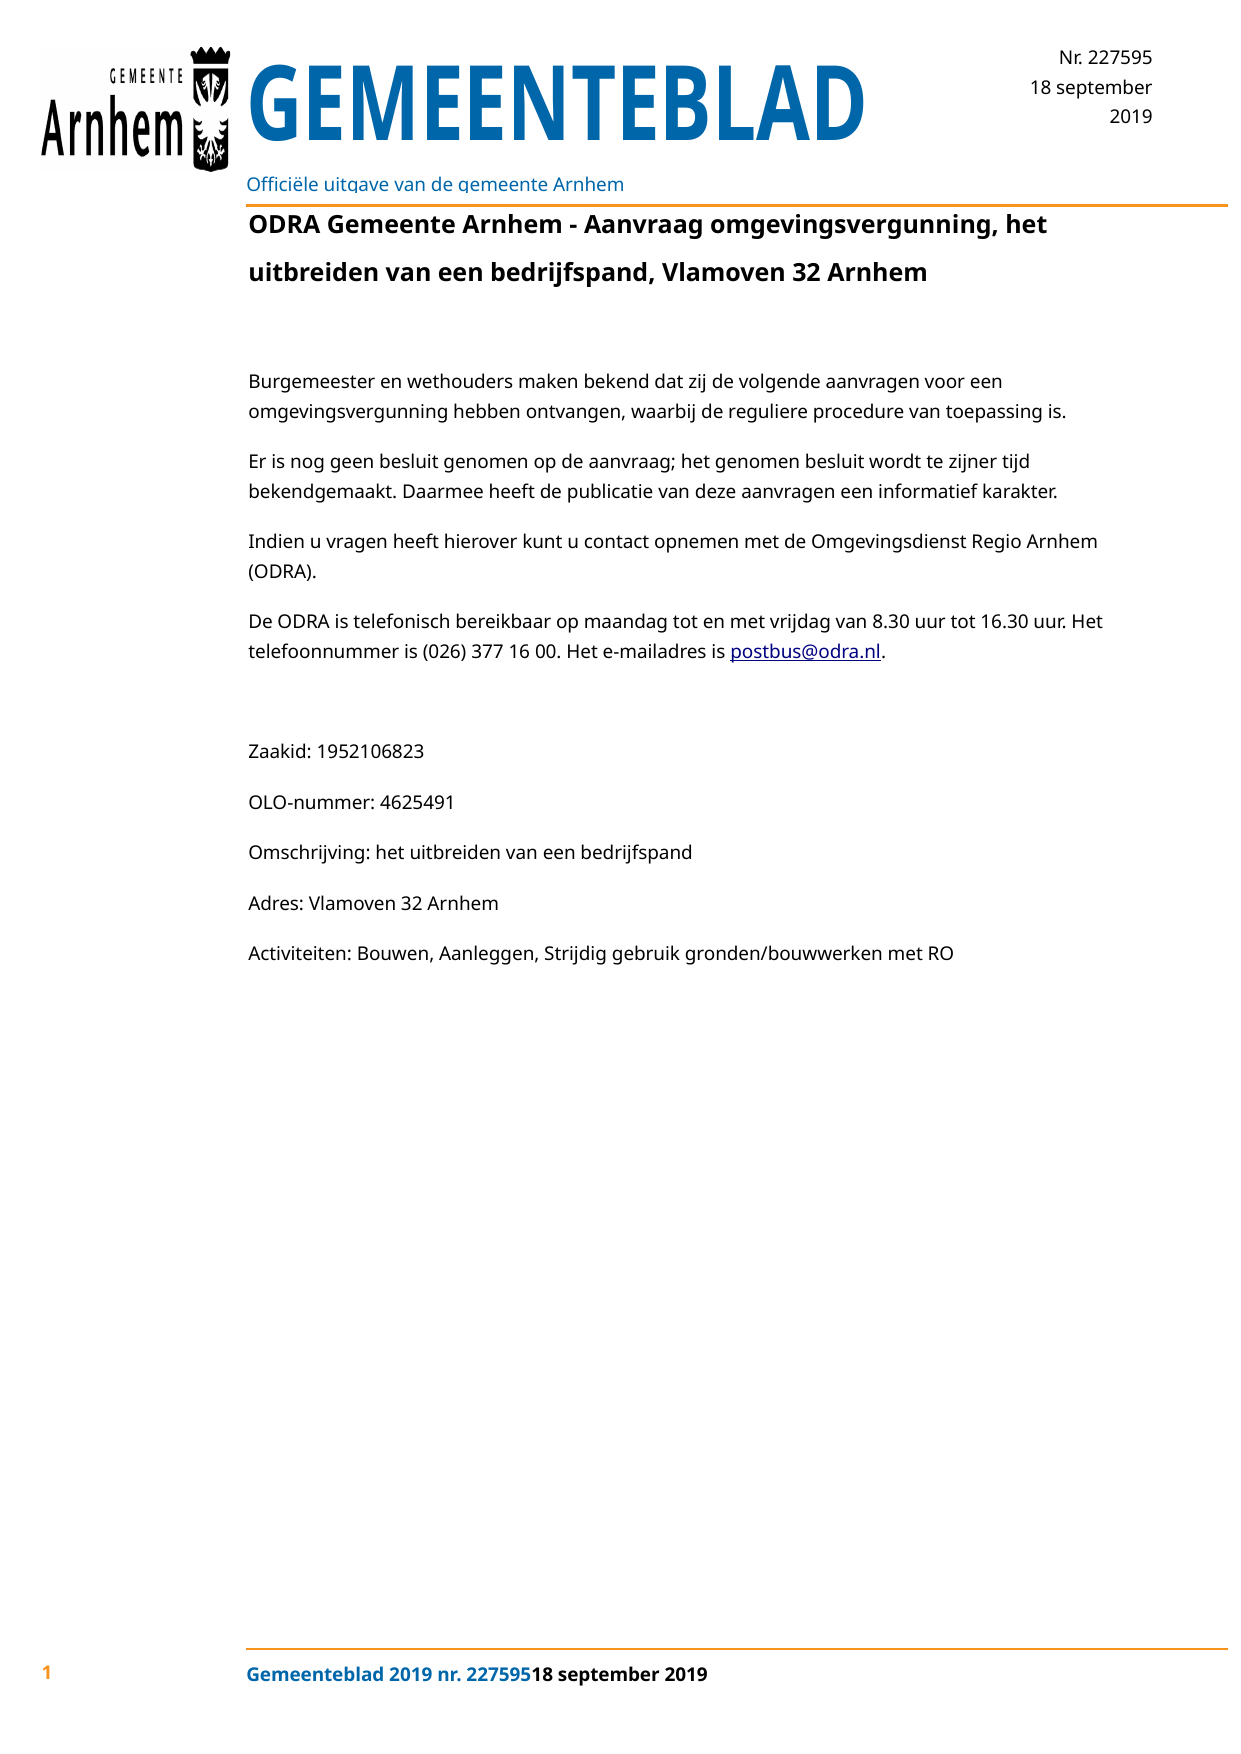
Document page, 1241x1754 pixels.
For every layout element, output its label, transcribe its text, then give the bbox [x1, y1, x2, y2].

text Activiteiten: Bouwen, Aanleggen, Strijdig gebruik gronden/bouwwerken met RO [248, 940, 1152, 966]
text Omschrijving: het uitbreiden van een bedrijfspand [248, 839, 1152, 865]
text Zaakid: 1952106823 [248, 739, 1152, 764]
text Adres: Vlamoven 32 Arnhem [248, 890, 1152, 916]
text De ODRA is telefonisch bereikbaar op maandag tot en met vrijdag van 8.30 uur tot 16.30 uur. Het telefoonnummer is (026) 377 16 00. Het e-mailadres is postbus@odra.nl. [248, 608, 1152, 664]
text Burgemeester en wethouders maken bekend dat zij de volgende aanvragen voor een omgevingsvergunning hebben ontvangen, waarbij de reguliere procedure van toepassing is. [248, 368, 1152, 424]
text Indien u vragen heeft hierover kunt u contact opnemen met de Omgevingsdienst Regio Arnhem (ODRA). [248, 528, 1152, 584]
picture [41, 47, 231, 172]
text Er is nog geen besluit genomen op de aanvraag; het genomen besluit wordt te zijner tijd bekendgemaakt. Daarmee heeft de publicatie van deze aanvragen een informatief karakter. [248, 448, 1152, 504]
text ODRA Gemeente Arnhem - Aanvraag omgevingsvergunning, het uitbreiden van een bedrijfspand, Vlamoven 32 Arnhem [248, 207, 1152, 288]
text OLO-nummer: 4625491 [248, 789, 1152, 815]
